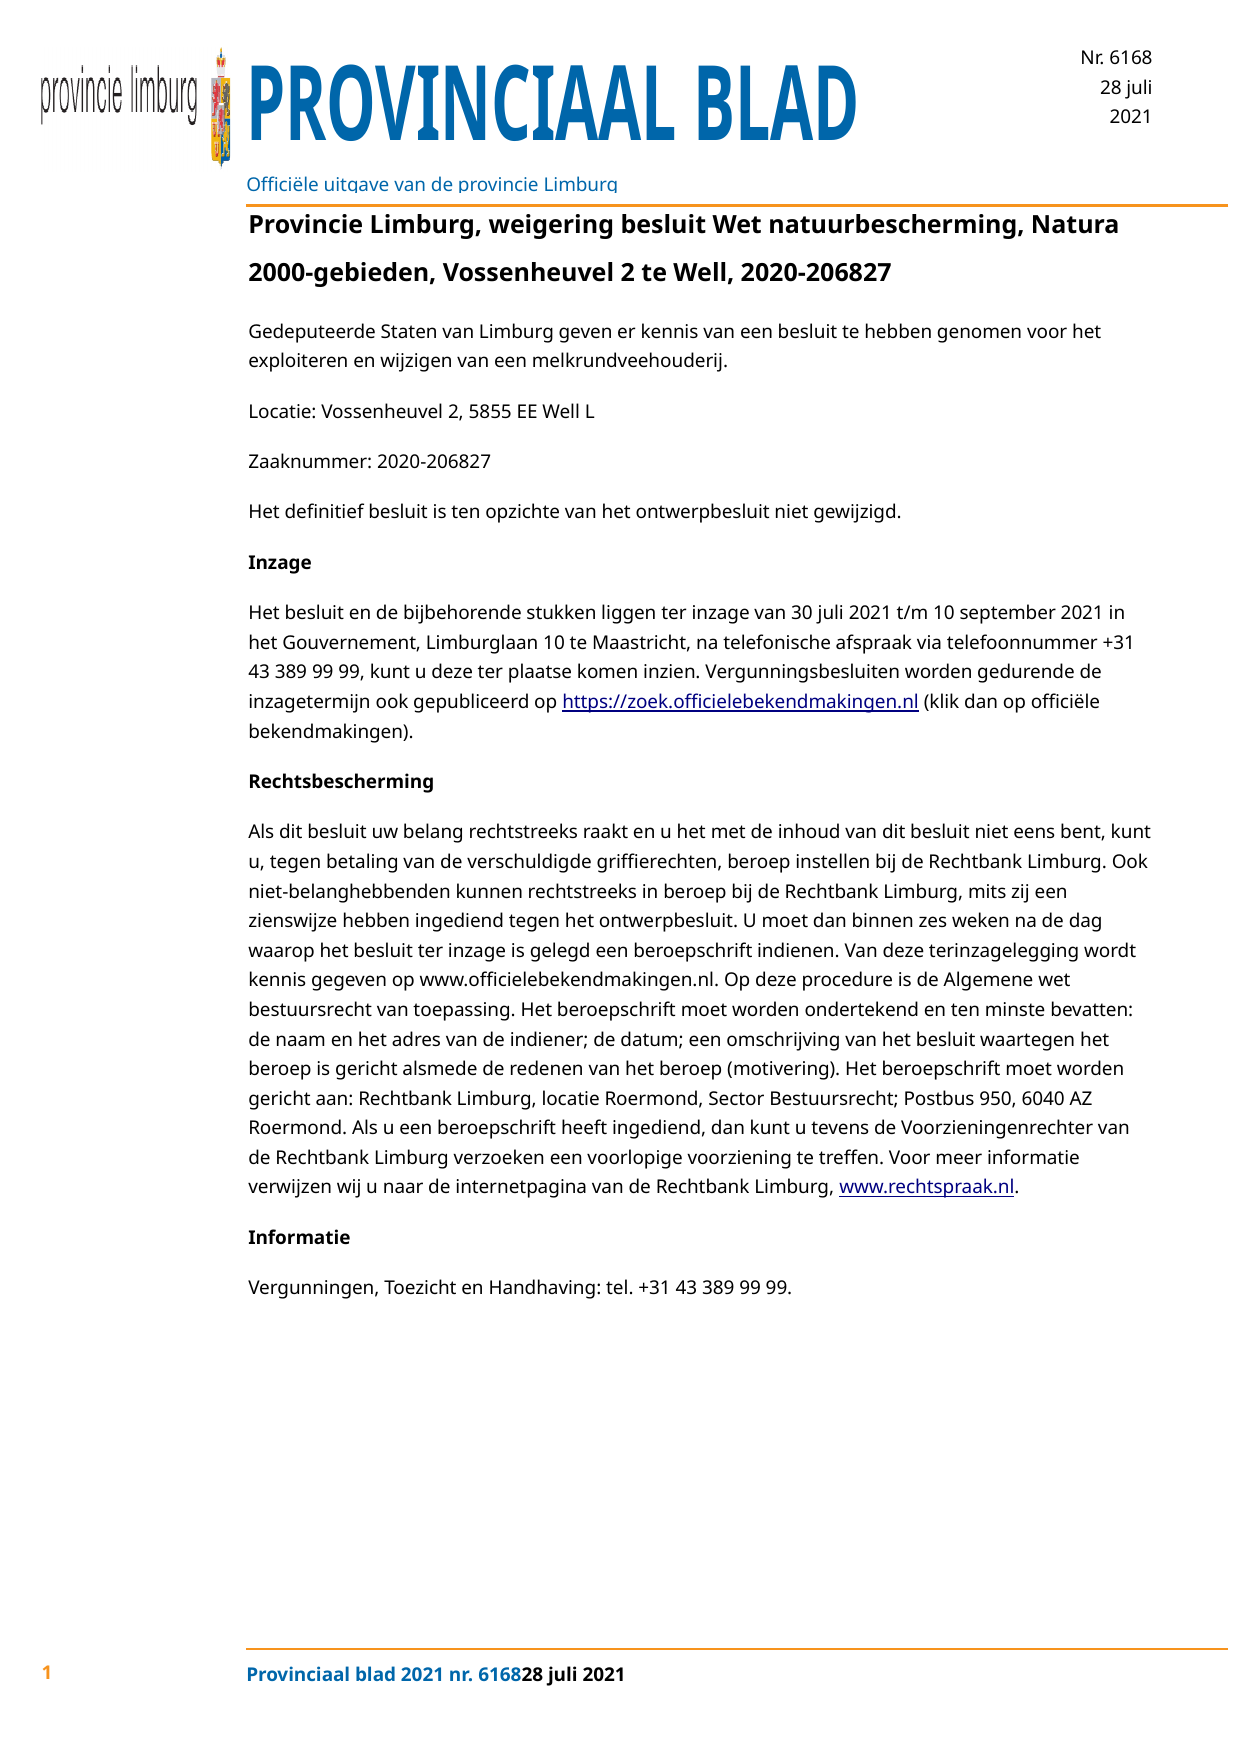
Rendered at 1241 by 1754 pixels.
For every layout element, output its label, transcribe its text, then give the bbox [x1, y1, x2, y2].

text Het besluit en de bijbehorende stukken liggen ter inzage van 30 juli 2021 t/m 10 september 2021 in het Gouvernement, Limburglaan 10 te Maastricht, na telefonische afspraak via telefoonnummer +31 43 389 99 99, kunt u deze ter plaatse komen inzien. Vergunningsbesluiten worden gedurende de inzagetermijn ook gepubliceerd op https://zoek.officielebekendmakingen.nl (klik dan op officiële bekendmakingen). [248, 599, 1152, 744]
text Als dit besluit uw belang rechtstreeks raakt en u het met de inhoud van dit besluit niet eens bent, kunt u, tegen betaling van de verschuldigde griffierechten, beroep instellen bij de Rechtbank Limburg. Ook niet-belanghebbenden kunnen rechtstreeks in beroep bij de Rechtbank Limburg, mits zij een zienswijze hebben ingediend tegen het ontwerpbesluit. U moet dan binnen zes weken na de dag waarop het besluit ter inzage is gelegd een beroepschrift indienen. Van deze terinzagelegging wordt kennis gegeven op www.officielebekendmakingen.nl. Op deze procedure is de Algemene wet bestuursrecht van toepassing. Het beroepschrift moet worden ondertekend en ten minste bevatten: de naam en het adres van de indiener; de datum; een omschrijving van het besluit waartegen het beroep is gericht alsmede de redenen van het beroep (motivering). Het beroepschrift moet worden gericht aan: Rechtbank Limburg, locatie Roermond, Sector Bestuursrecht; Postbus 950, 6040 AZ Roermond. Als u een beroepschrift heeft ingediend, dan kunt u tevens de Voorzieningenrechter van de Rechtbank Limburg verzoeken een voorlopige voorziening te treffen. Voor meer informatie verwijzen wij u naar de internetpagina van de Rechtbank Limburg, www.rechtspraak.nl. [248, 819, 1152, 1199]
text Rechtsbescherming [248, 768, 1152, 794]
text Zaaknummer: 2020-206827 [248, 448, 1152, 474]
picture [41, 47, 231, 172]
text Inzage [248, 549, 1152, 575]
text Gedeputeerde Staten van Limburg geven er kennis van een besluit te hebben genomen voor het exploiteren en wijzigen van een melkrundveehouderij. [248, 318, 1152, 373]
text Locatie: Vossenheuvel 2, 5855 EE Well L [248, 398, 1152, 424]
text Het definitief besluit is ten opzichte van het ontwerpbesluit niet gewijzigd. [248, 499, 1152, 524]
text Informatie [248, 1224, 1152, 1250]
text Provincie Limburg, weigering besluit Wet natuurbescherming, Natura 2000-gebieden, Vossenheuvel 2 te Well, 2020-206827 [248, 207, 1152, 288]
text Vergunningen, Toezicht en Handhaving: tel. +31 43 389 99 99. [248, 1274, 1152, 1300]
